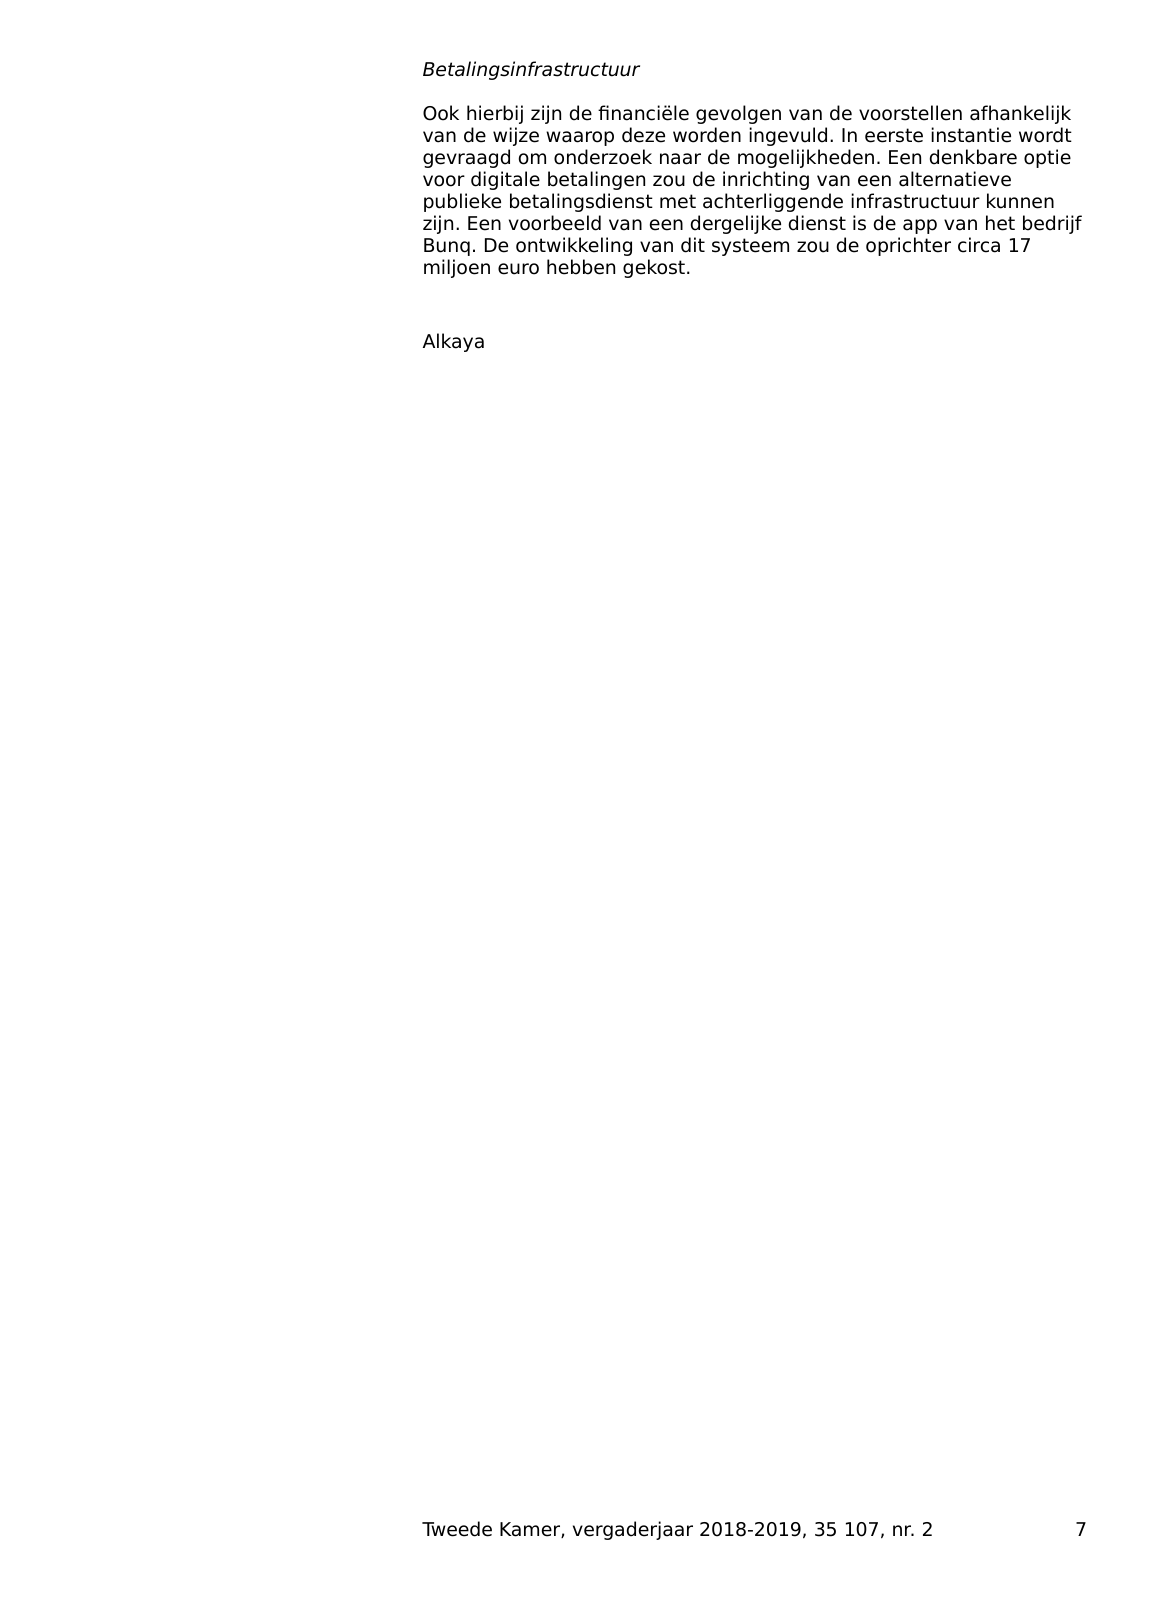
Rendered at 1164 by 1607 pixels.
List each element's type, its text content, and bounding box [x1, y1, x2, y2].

subtitle Betalingsinfrastructuur [422, 59, 1087, 81]
text Alkaya [422, 309, 1087, 353]
text Ook hierbij zijn de financiële gevolgen van de voorstellen afhankelijk van de wijze waarop deze worden ingevuld. In eerste instantie wordt gevraagd om onderzoek naar de mogelijkheden. Een denkbare optie voor digitale betalingen zou de inrichting van een alternatieve publieke betalingsdienst met achterliggende infrastructuur kunnen zijn. Een voorbeeld van een dergelijke dienst is de app van het bedrijf Bunq. De ontwikkeling van dit systeem zou de oprichter circa 17 miljoen euro hebben gekost. [422, 103, 1087, 279]
